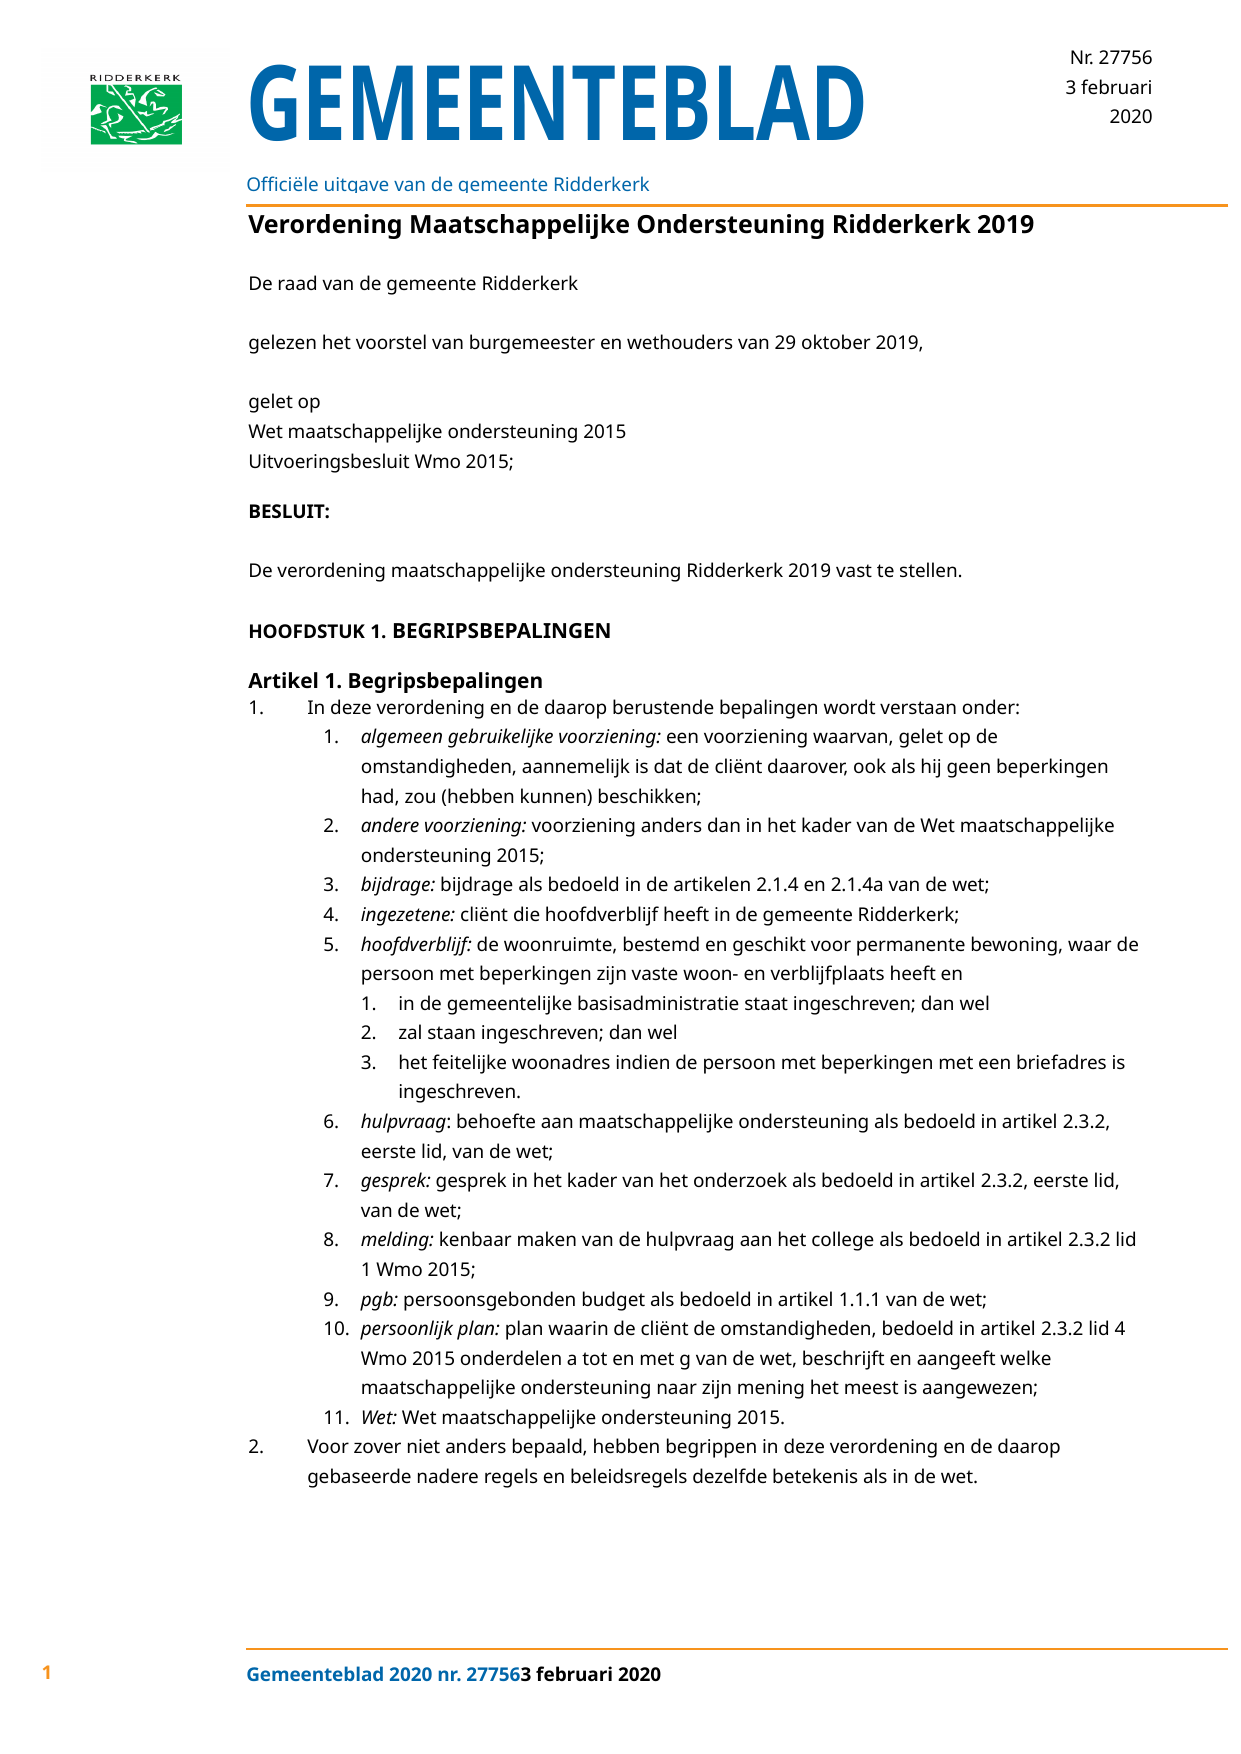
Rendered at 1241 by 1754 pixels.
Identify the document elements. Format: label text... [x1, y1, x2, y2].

list bijdrage: bijdrage als bedoeld in de artikelen 2.1.4 en 2.1.4a van de wet; [323, 872, 1152, 897]
text gelezen het voorstel van burgemeester en wethouders van 29 oktober 2019, [248, 329, 1152, 355]
list persoonlijk plan: plan waarin de cliënt de omstandigheden, bedoeld in artikel 2.3.2 lid 4 Wmo 2015 onderdelen a tot en met g van de wet, beschrijft en aangeeft welke maatschappelijke ondersteuning naar zijn mening het meest is aangewezen; [323, 1315, 1152, 1400]
text Wet maatschappelijke ondersteuning 2015 [248, 418, 1152, 444]
list In deze verordening en de daarop berustende bepalingen wordt verstaan onder: [248, 694, 1152, 720]
list algemeen gebruikelijke voorziening: een voorziening waarvan, gelet op de omstandigheden, aannemelijk is dat de cliënt daarover, ook als hij geen beperkingen had, zou (hebben kunnen) beschikken; [323, 724, 1152, 809]
text Uitvoeringsbesluit Wmo 2015; [248, 448, 1152, 473]
list Voor zover niet anders bepaald, hebben begrippen in deze verordening en de daarop gebaseerde nadere regels en beleidsregels dezelfde betekenis als in de wet. [248, 1434, 1152, 1489]
text Artikel 1. Begripsbepalingen [248, 666, 1152, 694]
list pgb: persoonsgebonden budget als bedoeld in artikel 1.1.1 van de wet; [323, 1286, 1152, 1312]
list zal staan ingeschreven; dan wel [361, 1019, 1152, 1045]
list hoofdverblijf: de woonruimte, bestemd en geschikt voor permanente bewoning, waar de persoon met beperkingen zijn vaste woon- en verblijfplaats heeft en [323, 931, 1152, 986]
list gesprek: gesprek in het kader van het onderzoek als bedoeld in artikel 2.3.2, eerste lid, van de wet; [323, 1167, 1152, 1223]
list Wet: Wet maatschappelijke ondersteuning 2015. [323, 1404, 1152, 1430]
list melding: kenbaar maken van de hulpvraag aan het college als bedoeld in artikel 2.3.2 lid 1 Wmo 2015; [323, 1227, 1152, 1282]
picture [41, 47, 231, 172]
list in de gemeentelijke basisadministratie staat ingeschreven; dan wel [361, 990, 1152, 1016]
text BESLUIT: [248, 498, 1152, 524]
text Verordening Maatschappelijke Ondersteuning Ridderkerk 2019 [248, 207, 1152, 241]
text gelet op [248, 389, 1152, 414]
text De verordening maatschappelijke ondersteuning Ridderkerk 2019 vast te stellen. [248, 557, 1152, 583]
text HOOFDSTUK 1. BEGRIPSBEPALINGEN [248, 616, 1152, 645]
text De raad van de gemeente Ridderkerk [248, 270, 1152, 296]
list andere voorziening: voorziening anders dan in het kader van de Wet maatschappelijke ondersteuning 2015; [323, 812, 1152, 868]
list ingezetene: cliënt die hoofdverblijf heeft in de gemeente Ridderkerk; [323, 901, 1152, 927]
list hulpvraag: behoefte aan maatschappelijke ondersteuning als bedoeld in artikel 2.3.2, eerste lid, van de wet; [323, 1108, 1152, 1164]
list het feitelijke woonadres indien de persoon met beperkingen met een briefadres is ingeschreven. [361, 1049, 1152, 1104]
